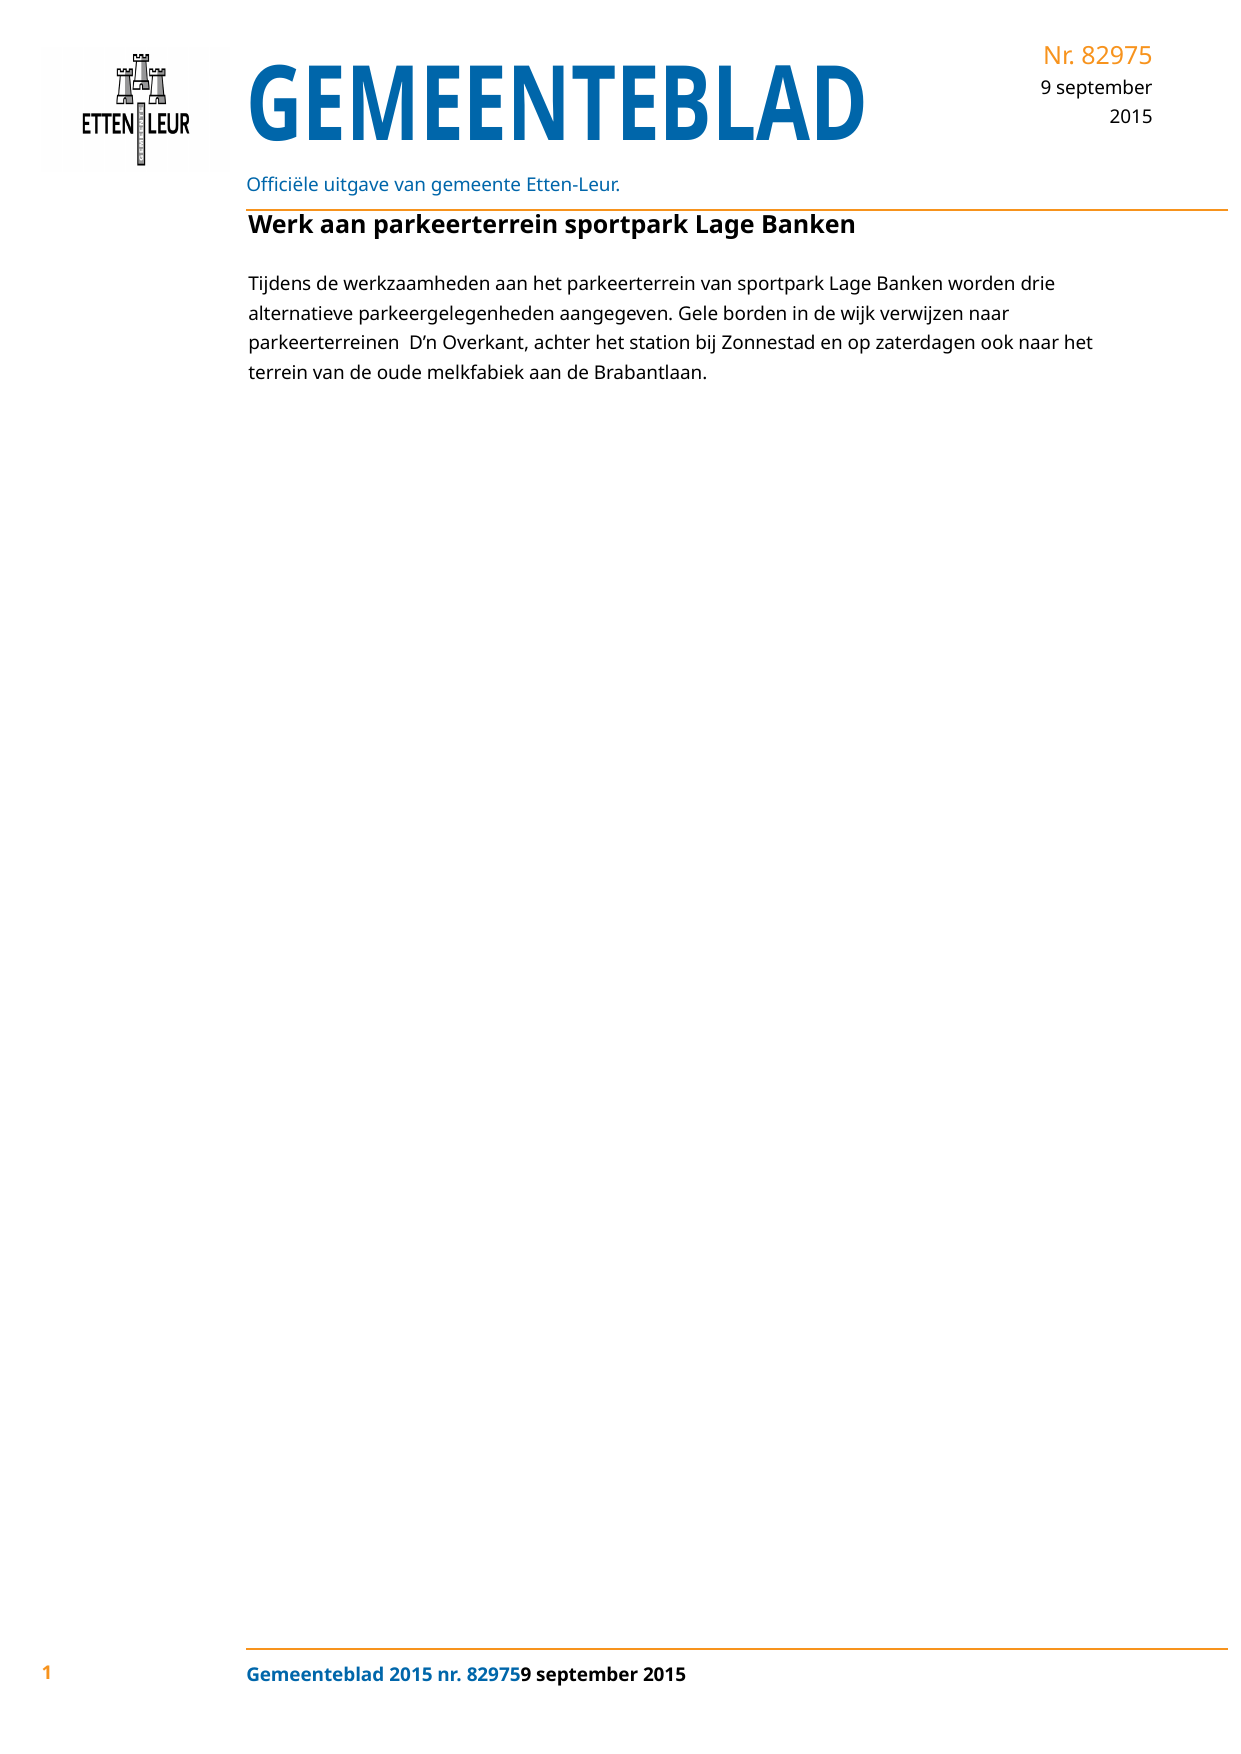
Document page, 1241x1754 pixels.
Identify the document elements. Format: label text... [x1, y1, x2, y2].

picture [41, 47, 231, 172]
text Tijdens de werkzaamheden aan het parkeerterrein van sportpark Lage Banken worden drie alternatieve parkeergelegenheden aangegeven. Gele borden in de wijk verwijzen naar parkeerterreinen D’n Overkant, achter het station bij Zonnestad en op zaterdagen ook naar het terrein van de oude melkfabiek aan de Brabantlaan. [248, 270, 1152, 385]
text Werk aan parkeerterrein sportpark Lage Banken [248, 211, 1152, 241]
